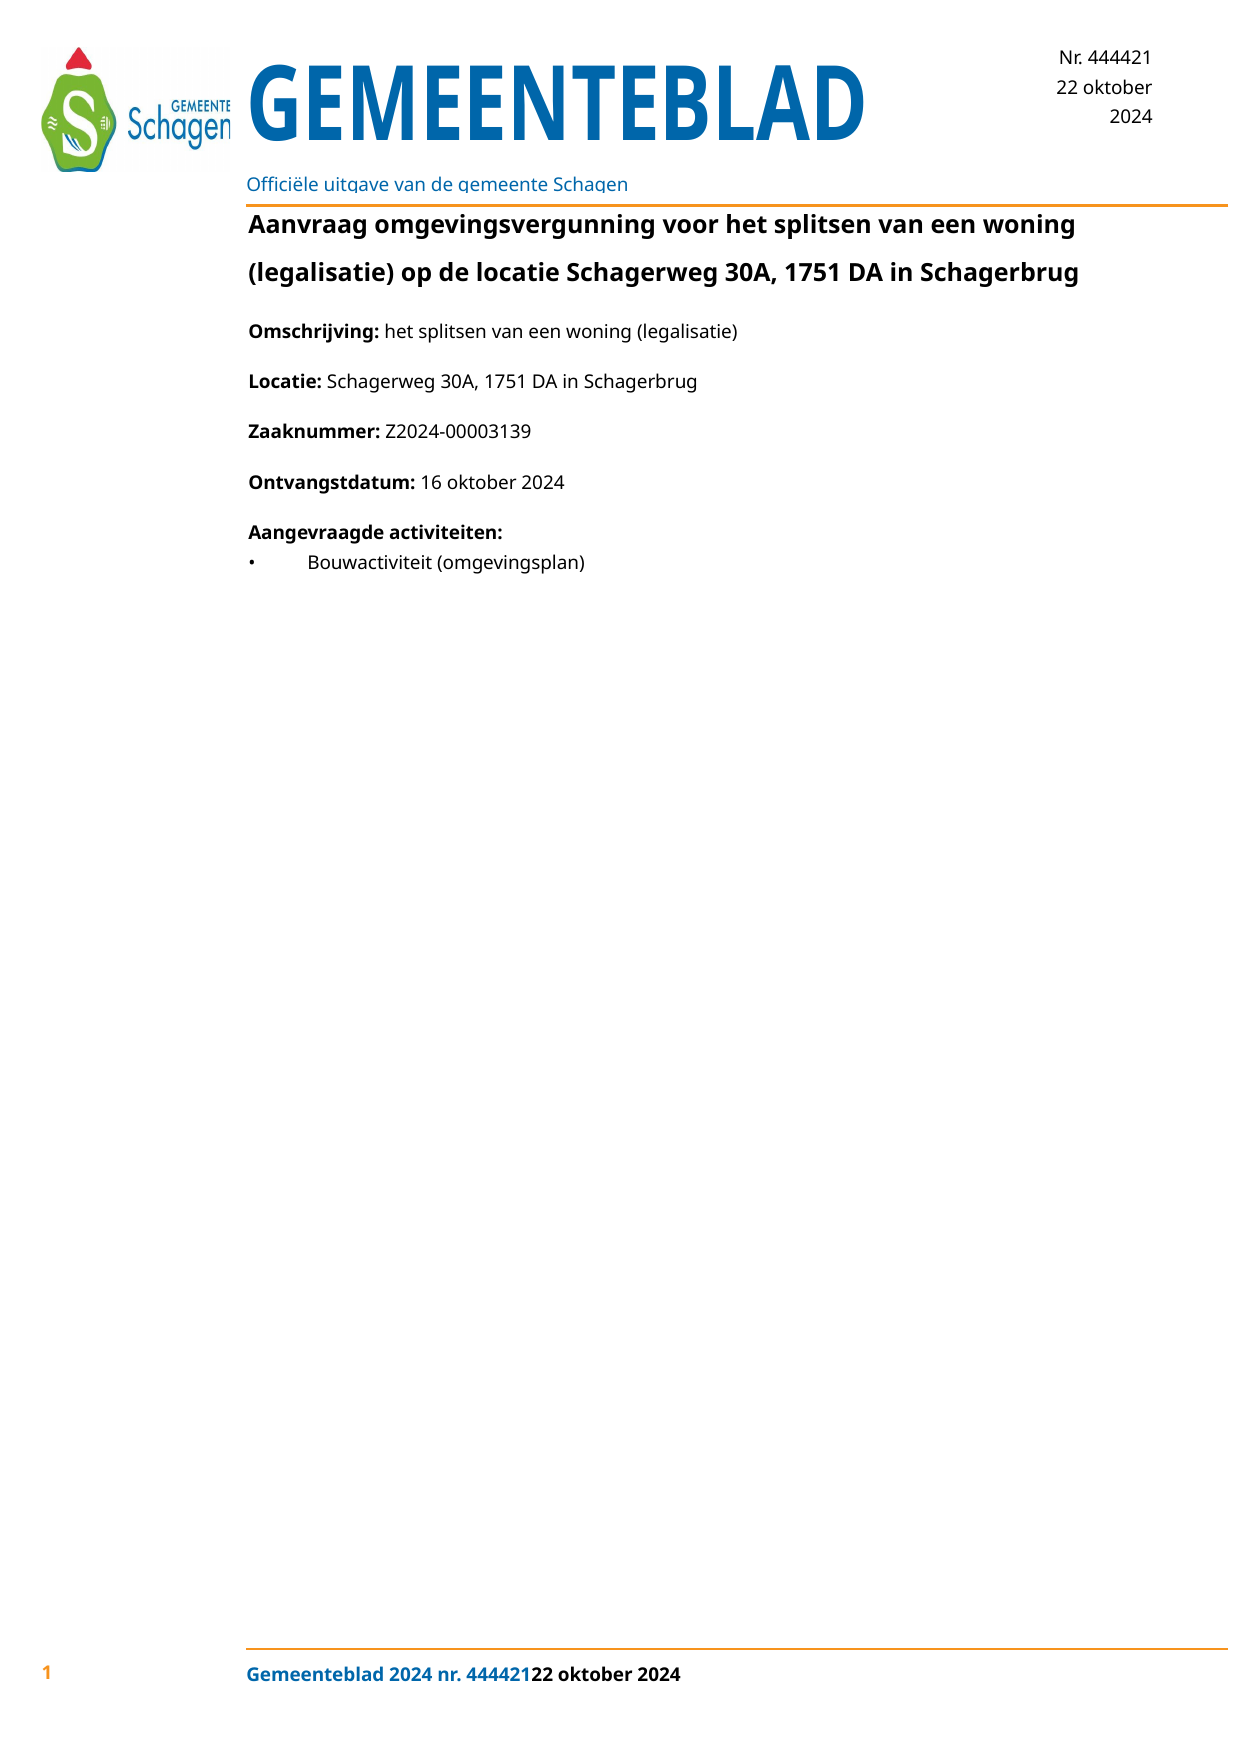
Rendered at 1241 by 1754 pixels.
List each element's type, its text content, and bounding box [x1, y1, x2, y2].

text Ontvangstdatum: 16 oktober 2024 [248, 469, 1152, 495]
picture [41, 47, 231, 172]
text Aanvraag omgevingsvergunning voor het splitsen van een woning (legalisatie) op de locatie Schagerweg 30A, 1751 DA in Schagerbrug [248, 207, 1152, 288]
text Aangevraagde activiteiten: [248, 519, 1152, 545]
text Omschrijving: het splitsen van een woning (legalisatie) [248, 318, 1152, 344]
text Locatie: Schagerweg 30A, 1751 DA in Schagerbrug [248, 368, 1152, 394]
list Bouwactiviteit (omgevingsplan) [248, 549, 1152, 575]
text Zaaknummer: Z2024-00003139 [248, 419, 1152, 444]
